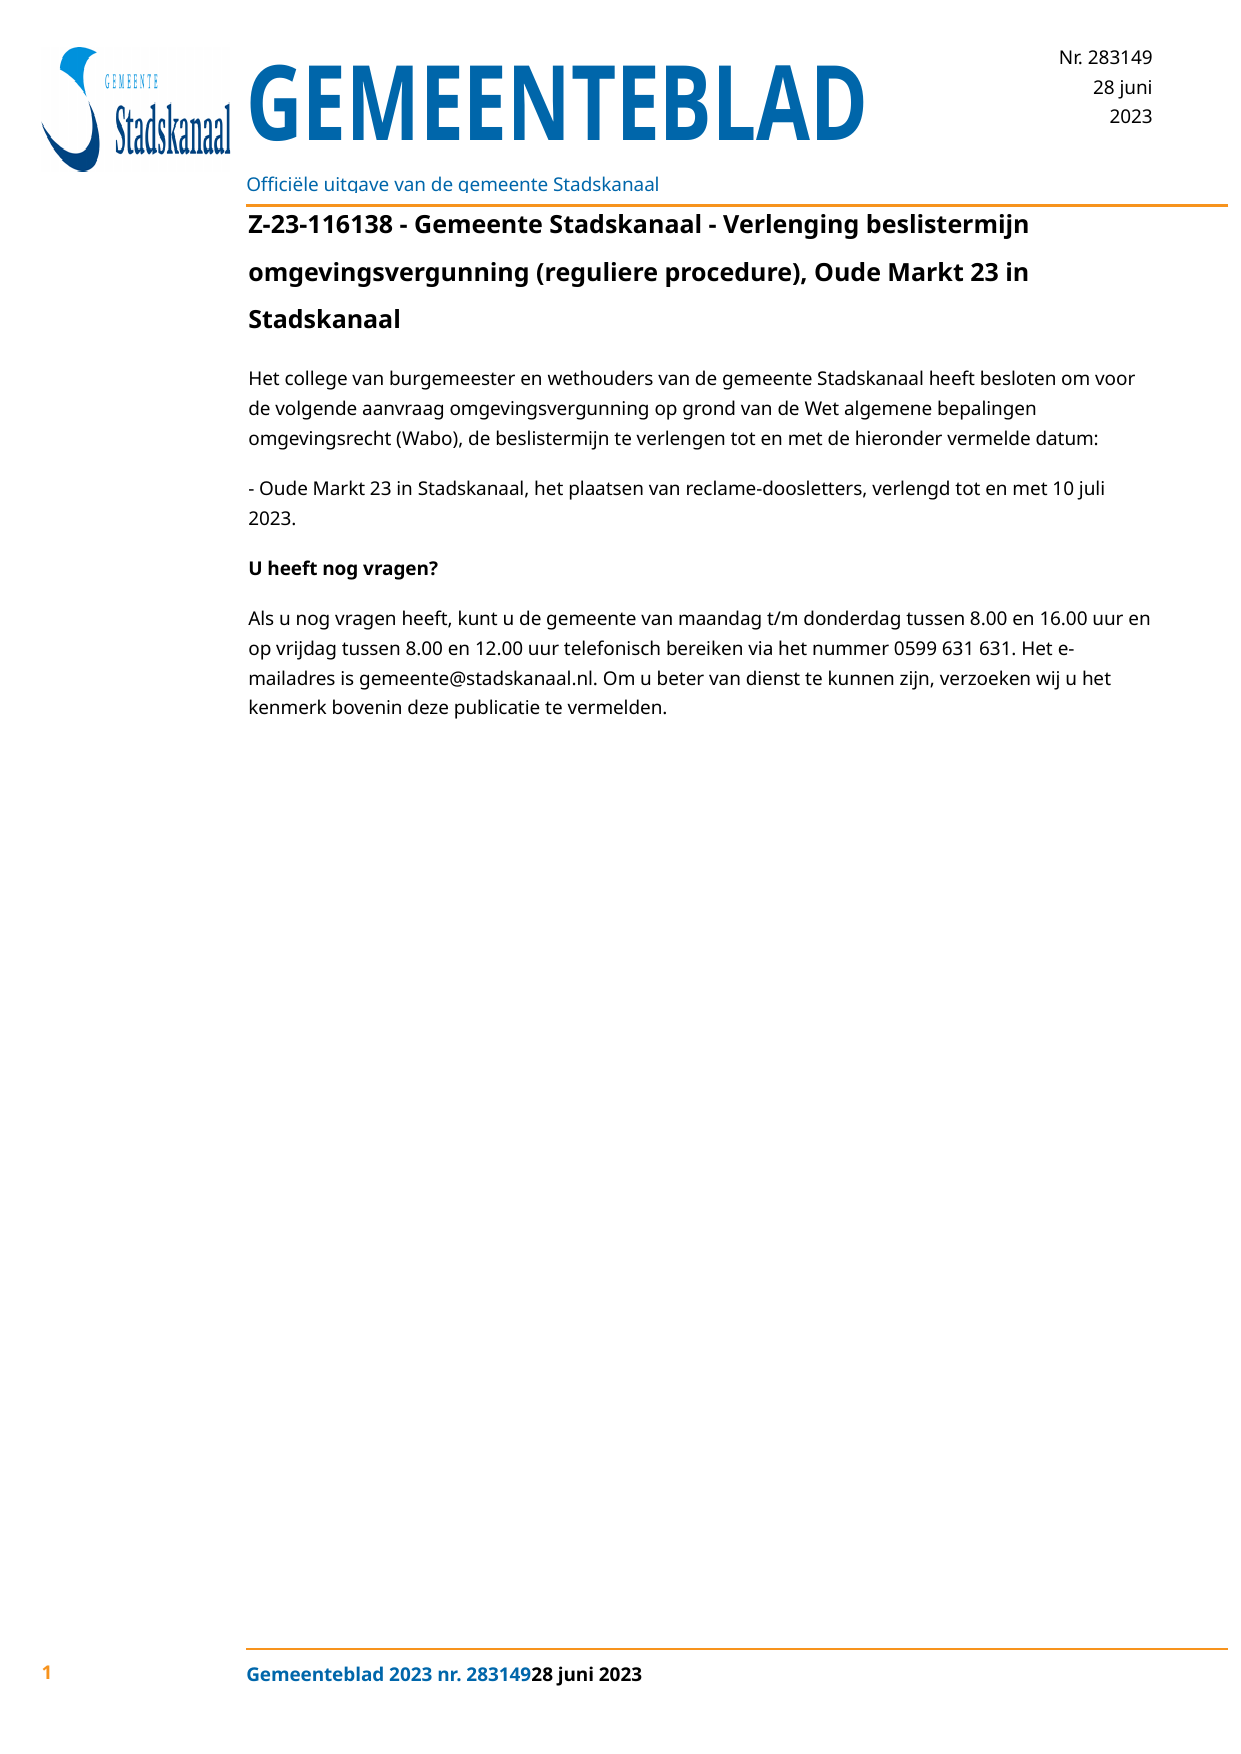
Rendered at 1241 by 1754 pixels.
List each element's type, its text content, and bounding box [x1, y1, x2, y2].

text Z-23-116138 - Gemeente Stadskanaal - Verlenging beslistermijn omgevingsvergunning (reguliere procedure), Oude Markt 23 in Stadskanaal [248, 207, 1152, 336]
text Als u nog vragen heeft, kunt u de gemeente van maandag t/m donderdag tussen 8.00 en 16.00 uur en op vrijdag tussen 8.00 en 12.00 uur telefonisch bereiken via het nummer 0599 631 631. Het e-mailadres is gemeente@stadskanaal.nl. Om u beter van dienst te kunnen zijn, verzoeken wij u het kenmerk bovenin deze publicatie te vermelden. [248, 606, 1152, 720]
picture [41, 47, 231, 172]
text Het college van burgemeester en wethouders van de gemeente Stadskanaal heeft besloten om voor de volgende aanvraag omgevingsvergunning op grond van de Wet algemene bepalingen omgevingsrecht (Wabo), de beslistermijn te verlengen tot en met de hieronder vermelde datum: [248, 366, 1152, 450]
text U heeft nog vragen? [248, 555, 1152, 581]
text - Oude Markt 23 in Stadskanaal, het plaatsen van reclame-doosletters, verlengd tot en met 10 juli 2023. [248, 475, 1152, 530]
